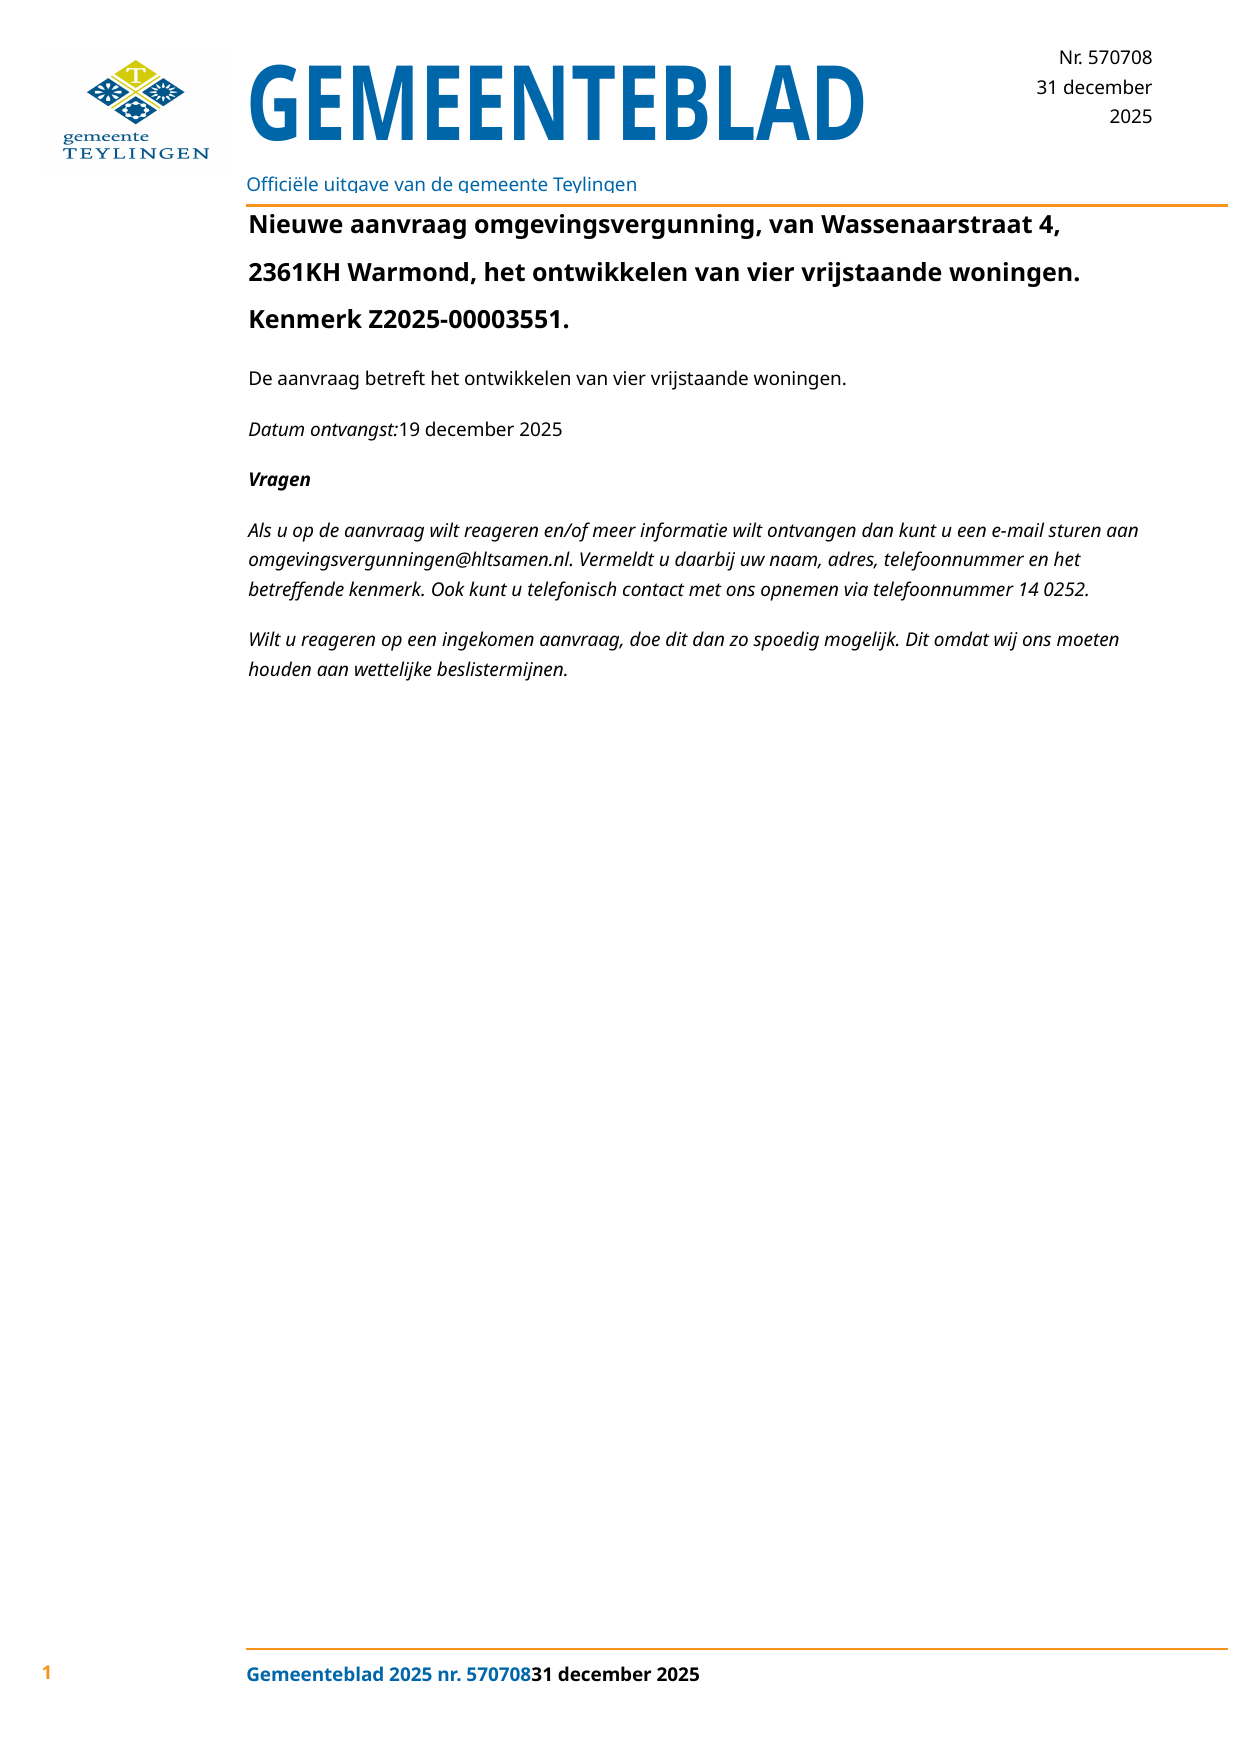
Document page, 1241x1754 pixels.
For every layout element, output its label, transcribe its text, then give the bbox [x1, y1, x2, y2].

picture [41, 47, 231, 172]
text De aanvraag betreft het ontwikkelen van vier vrijstaande woningen. [248, 366, 1152, 391]
text Wilt u reageren op een ingekomen aanvraag, doe dit dan zo spoedig mogelijk. Dit omdat wij ons moeten houden aan wettelijke beslistermijnen. [248, 626, 1152, 682]
text Datum ontvangst:19 december 2025 [248, 416, 1152, 442]
text Vragen [248, 466, 1152, 492]
text Nieuwe aanvraag omgevingsvergunning, van Wassenaarstraat 4, 2361KH Warmond, het ontwikkelen van vier vrijstaande woningen. Kenmerk Z2025-00003551. [248, 207, 1152, 336]
text Als u op de aanvraag wilt reageren en/of meer informatie wilt ontvangen dan kunt u een e-mail sturen aan omgevingsvergunningen@hltsamen.nl. Vermeldt u daarbij uw naam, adres, telefoonnummer en het betreffende kenmerk. Ook kunt u telefonisch contact met ons opnemen via telefoonnummer 14 0252. [248, 517, 1152, 602]
